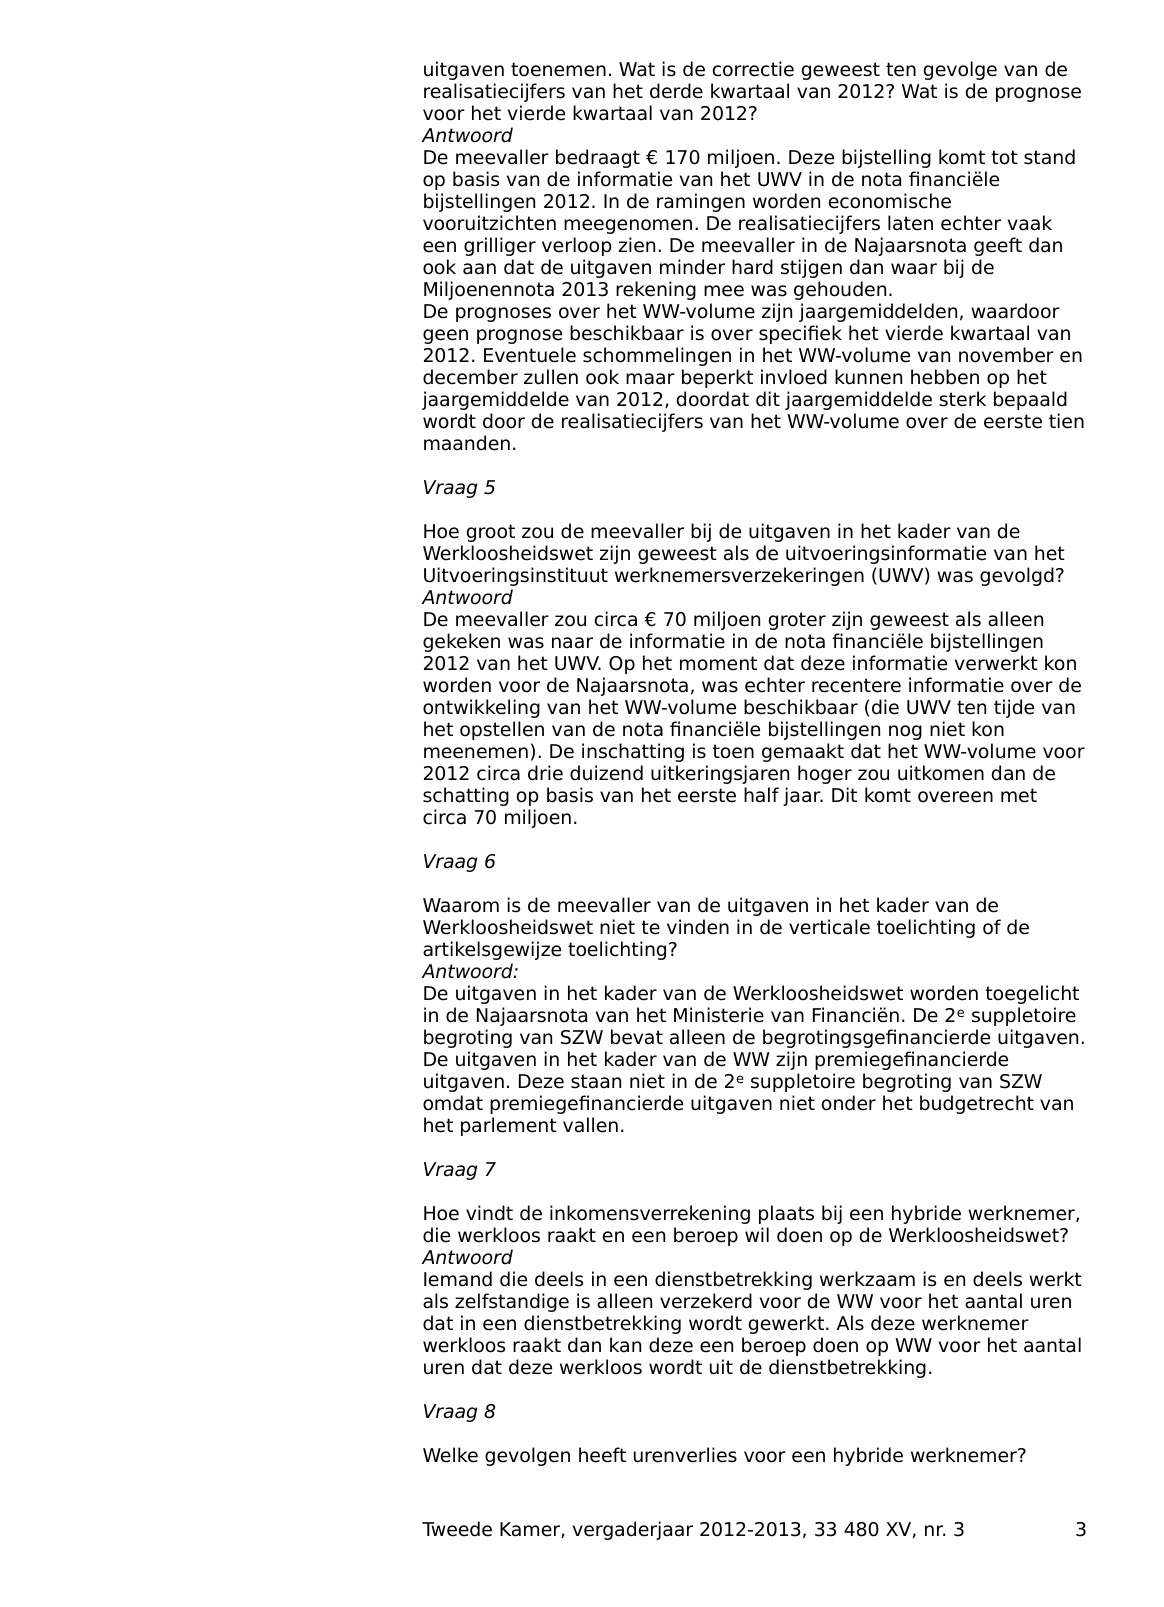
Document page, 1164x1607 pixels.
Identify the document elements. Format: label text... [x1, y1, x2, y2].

text Antwoord [422, 1247, 1087, 1269]
text Welke gevolgen heeft urenverlies voor een hybride werknemer? [422, 1445, 1087, 1467]
text De meevaller zou circa € 70 miljoen groter zijn geweest als alleen gekeken was naar de informatie in de nota financiële bijstellingen 2012 van het UWV. Op het moment dat deze informatie verwerkt kon worden voor de Najaarsnota, was echter recentere informatie over de ontwikkeling van het WW-volume beschikbaar (die UWV ten tijde van het opstellen van de nota financiële bijstellingen nog niet kon meenemen). De inschatting is toen gemaakt dat het WW-volume voor 2012 circa drie duizend uitkeringsjaren hoger zou uitkomen dan de schatting op basis van het eerste half jaar. Dit komt overeen met circa 70 miljoen. [422, 609, 1087, 829]
text Hoe vindt de inkomensverrekening plaats bij een hybride werknemer, die werkloos raakt en een beroep wil doen op de Werkloosheidswet? [422, 1203, 1087, 1247]
text uitgaven toenemen. Wat is de correctie geweest ten gevolge van de realisatiecijfers van het derde kwartaal van 2012? Wat is de prognose voor het vierde kwartaal van 2012? [422, 59, 1087, 125]
subtitle Vraag 6 [422, 851, 1087, 873]
text Iemand die deels in een dienstbetrekking werkzaam is en deels werkt als zelfstandige is alleen verzekerd voor de WW voor het aantal uren dat in een dienstbetrekking wordt gewerkt. Als deze werknemer werkloos raakt dan kan deze een beroep doen op WW voor het aantal uren dat deze werkloos wordt uit de dienstbetrekking. [422, 1269, 1087, 1379]
text Antwoord [422, 125, 1087, 147]
text Antwoord: [422, 961, 1087, 983]
subtitle Vraag 7 [422, 1159, 1087, 1181]
text Hoe groot zou de meevaller bij de uitgaven in het kader van de Werkloosheidswet zijn geweest als de uitvoeringsinformatie van het Uitvoeringsinstituut werknemersverzekeringen (UWV) was gevolgd? [422, 521, 1087, 587]
text Antwoord [422, 587, 1087, 609]
text De meevaller bedraagt € 170 miljoen. Deze bijstelling komt tot stand op basis van de informatie van het UWV in de nota financiële bijstellingen 2012. In de ramingen worden economische vooruitzichten meegenomen. De realisatiecijfers laten echter vaak een grilliger verloop zien. De meevaller in de Najaarsnota geeft dan ook aan dat de uitgaven minder hard stijgen dan waar bij de Miljoenennota 2013 rekening mee was gehouden. [422, 147, 1087, 301]
text De prognoses over het WW-volume zijn jaargemiddelden, waardoor geen prognose beschikbaar is over specifiek het vierde kwartaal van 2012. Eventuele schommelingen in het WW-volume van november en december zullen ook maar beperkt invloed kunnen hebben op het jaargemiddelde van 2012, doordat dit jaargemiddelde sterk bepaald wordt door de realisatiecijfers van het WW-volume over de eerste tien maanden. [422, 301, 1087, 455]
subtitle Vraag 5 [422, 477, 1087, 499]
text Waarom is de meevaller van de uitgaven in het kader van de Werkloosheidswet niet te vinden in de verticale toelichting of de artikelsgewijze toelichting? [422, 895, 1087, 961]
subtitle Vraag 8 [422, 1401, 1087, 1423]
text De uitgaven in het kader van de Werkloosheidswet worden toegelicht in de Najaarsnota van het Ministerie van Financiën. De 2e suppletoire begroting van SZW bevat alleen de begrotingsgefinancierde uitgaven. De uitgaven in het kader van de WW zijn premiegefinancierde uitgaven. Deze staan niet in de 2e suppletoire begroting van SZW omdat premiegefinancierde uitgaven niet onder het budgetrecht van het parlement vallen. [422, 983, 1087, 1137]
